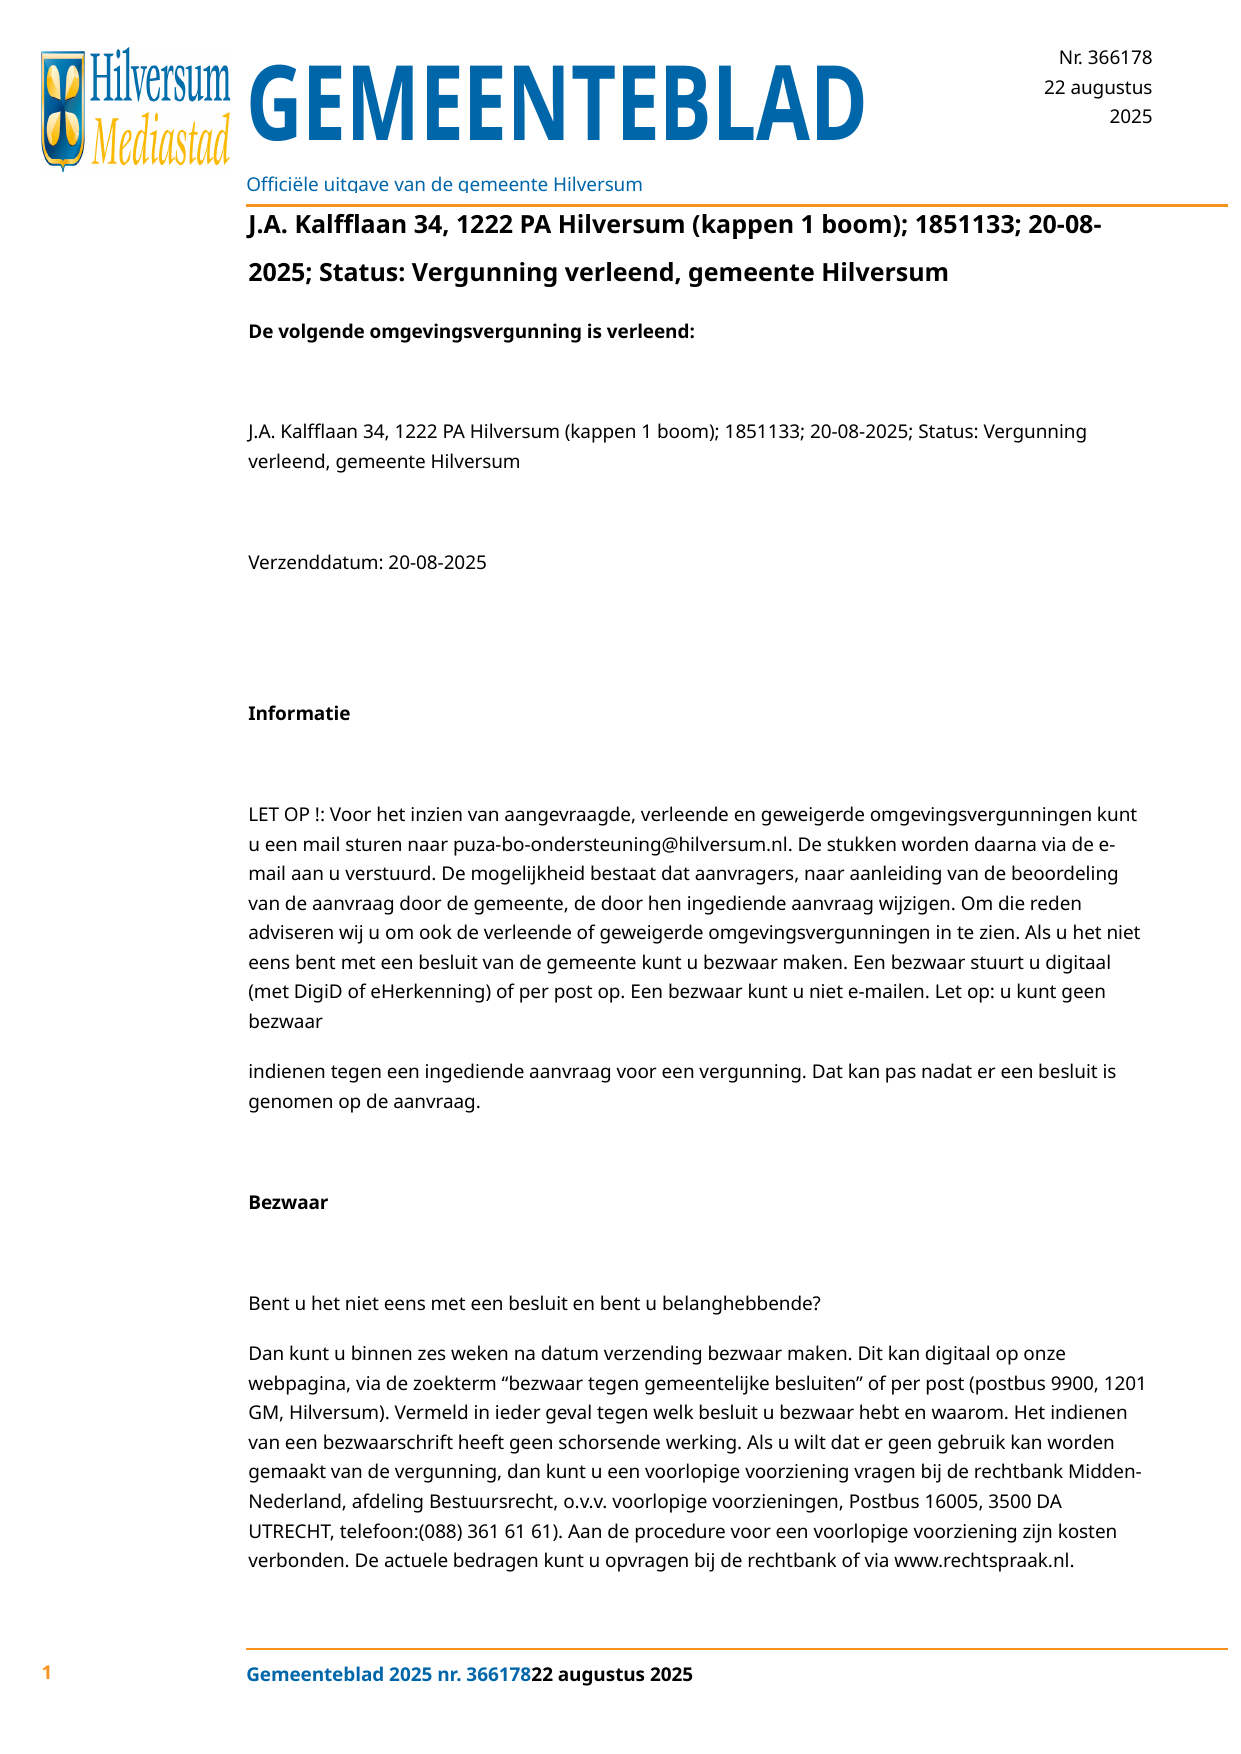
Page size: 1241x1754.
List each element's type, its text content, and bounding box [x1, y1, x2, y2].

text Verzenddatum: 20-08-2025 [248, 549, 1152, 575]
text De volgende omgevingsvergunning is verleend: [248, 318, 1152, 344]
text LET OP !: Voor het inzien van aangevraagde, verleende en geweigerde omgevingsvergunningen kunt u een mail sturen naar puza-bo-ondersteuning@hilversum.nl. De stukken worden daarna via de e-mail aan u verstuurd. De mogelijkheid bestaat dat aanvragers, naar aanleiding van de beoordeling van de aanvraag door de gemeente, de door hen ingediende aanvraag wijzigen. Om die reden adviseren wij u om ook de verleende of geweigerde omgevingsvergunningen in te zien. Als u het niet eens bent met een besluit van de gemeente kunt u bezwaar maken. Een bezwaar stuurt u digitaal (met DigiD of eHerkenning) of per post op. Een bezwaar kunt u niet e-mailen. Let op: u kunt geen bezwaar [248, 801, 1152, 1034]
picture [41, 47, 231, 172]
text Bent u het niet eens met een besluit en bent u belanghebbende? [248, 1290, 1152, 1316]
text J.A. Kalfflaan 34, 1222 PA Hilversum (kappen 1 boom); 1851133; 20-08-2025; Status: Vergunning verleend, gemeente Hilversum [248, 207, 1152, 288]
text Dan kunt u binnen zes weken na datum verzending bezwaar maken. Dit kan digitaal op onze webpagina, via de zoekterm “bezwaar tegen gemeentelijke besluiten” of per post (postbus 9900, 1201 GM, Hilversum). Vermeld in ieder geval tegen welk besluit u bezwaar hebt en waarom. Het indienen van een bezwaarschrift heeft geen schorsende werking. Als u wilt dat er geen gebruik kan worden gemaakt van de vergunning, dan kunt u een voorlopige voorziening vragen bij de rechtbank Midden-Nederland, afdeling Bestuursrecht, o.v.v. voorlopige voorzieningen, Postbus 16005, 3500 DA UTRECHT, telefoon:(088) 361 61 61). Aan de procedure voor een voorlopige voorziening zijn kosten verbonden. De actuele bedragen kunt u opvragen bij de rechtbank of via www.rechtspraak.nl. [248, 1340, 1152, 1573]
text indienen tegen een ingediende aanvraag voor een vergunning. Dat kan pas nadat er een besluit is genomen op de aanvraag. [248, 1059, 1152, 1114]
text Bezwaar [248, 1189, 1152, 1215]
text J.A. Kalfflaan 34, 1222 PA Hilversum (kappen 1 boom); 1851133; 20-08-2025; Status: Vergunning verleend, gemeente Hilversum [248, 419, 1152, 474]
text Informatie [248, 700, 1152, 726]
